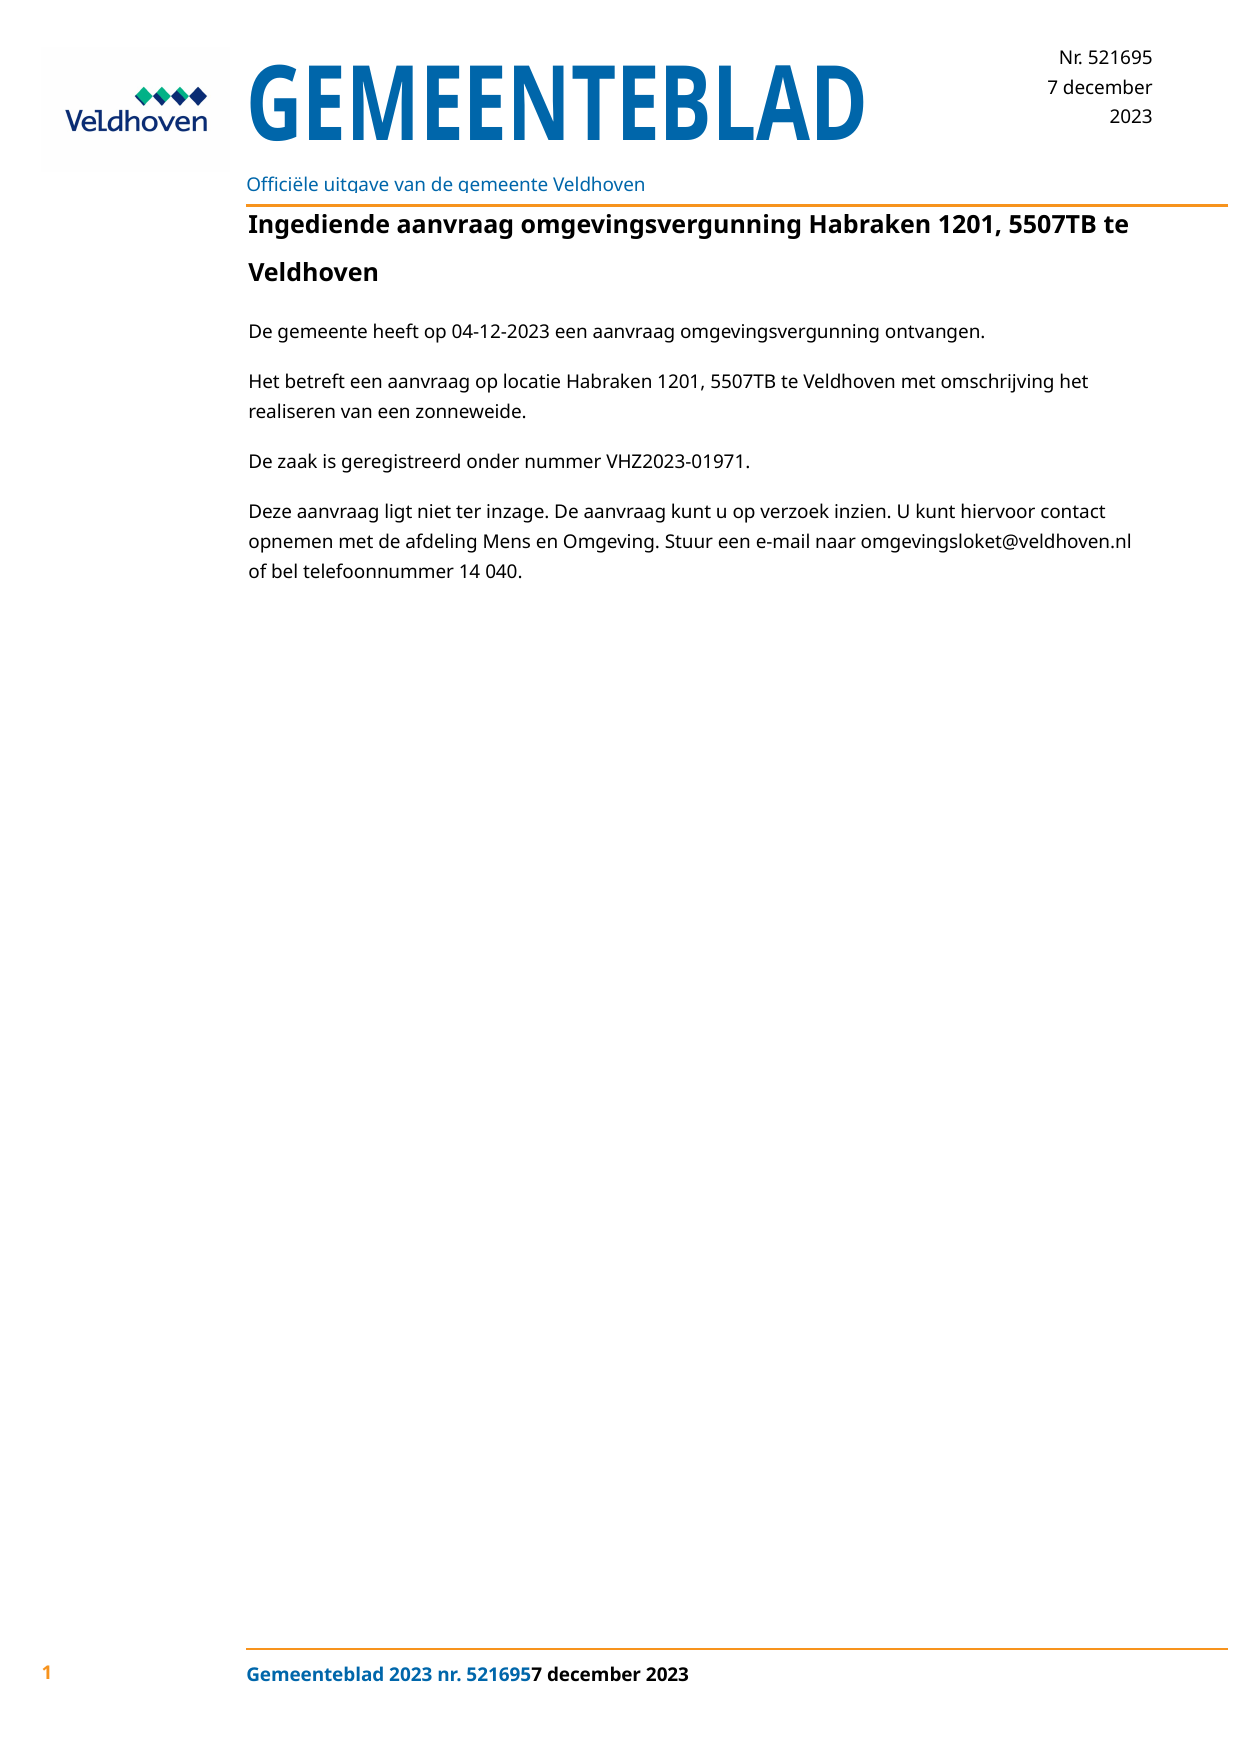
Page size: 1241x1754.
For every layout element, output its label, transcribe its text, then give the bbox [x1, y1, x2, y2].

picture [41, 47, 231, 172]
text Ingediende aanvraag omgevingsvergunning Habraken 1201, 5507TB te Veldhoven [248, 207, 1152, 288]
text Het betreft een aanvraag op locatie Habraken 1201, 5507TB te Veldhoven met omschrijving het realiseren van een zonneweide. [248, 368, 1152, 424]
text De zaak is geregistreerd onder nummer VHZ2023-01971. [248, 448, 1152, 474]
text De gemeente heeft op 04-12-2023 een aanvraag omgevingsvergunning ontvangen. [248, 318, 1152, 344]
text Deze aanvraag ligt niet ter inzage. De aanvraag kunt u op verzoek inzien. U kunt hiervoor contact opnemen met de afdeling Mens en Omgeving. Stuur een e-mail naar omgevingsloket@veldhoven.nl of bel telefoonnummer 14 040. [248, 499, 1152, 584]
